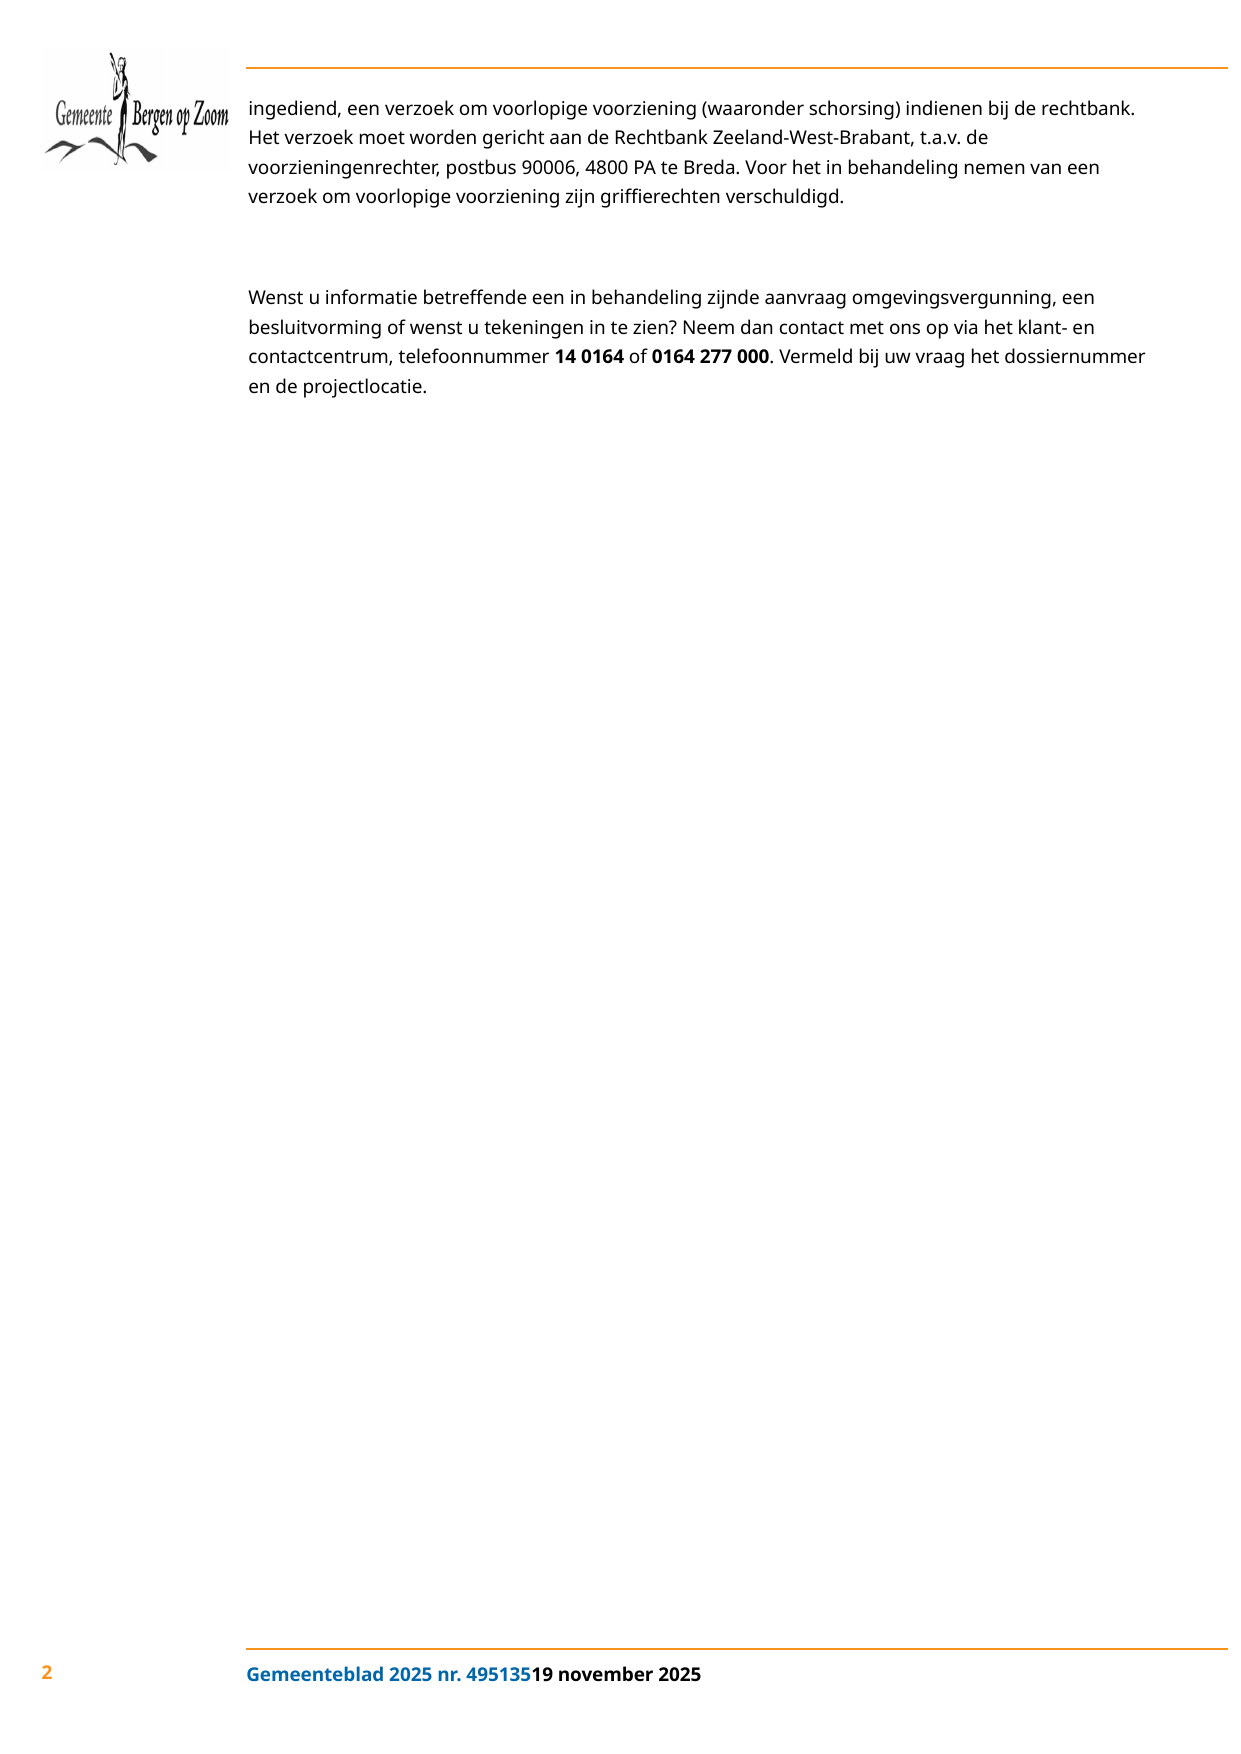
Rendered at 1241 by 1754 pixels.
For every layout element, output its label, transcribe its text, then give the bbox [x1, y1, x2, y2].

picture [41, 47, 231, 172]
text Wenst u informatie betreffende een in behandeling zijnde aanvraag omgevingsvergunning, een besluitvorming of wenst u tekeningen in te zien? Neem dan contact met ons op via het klant- en contactcentrum, telefoonnummer 14 0164 of 0164 277 000. Vermeld bij uw vraag het dossiernummer en de projectlocatie. [248, 284, 1152, 399]
text ingediend, een verzoek om voorlopige voorziening (waaronder schorsing) indienen bij de rechtbank. Het verzoek moet worden gericht aan de Rechtbank Zeeland-West-Brabant, t.a.v. de voorzieningenrechter, postbus 90006, 4800 PA te Breda. Voor het in behandeling nemen van een verzoek om voorlopige voorziening zijn griffierechten verschuldigd. [248, 95, 1152, 209]
